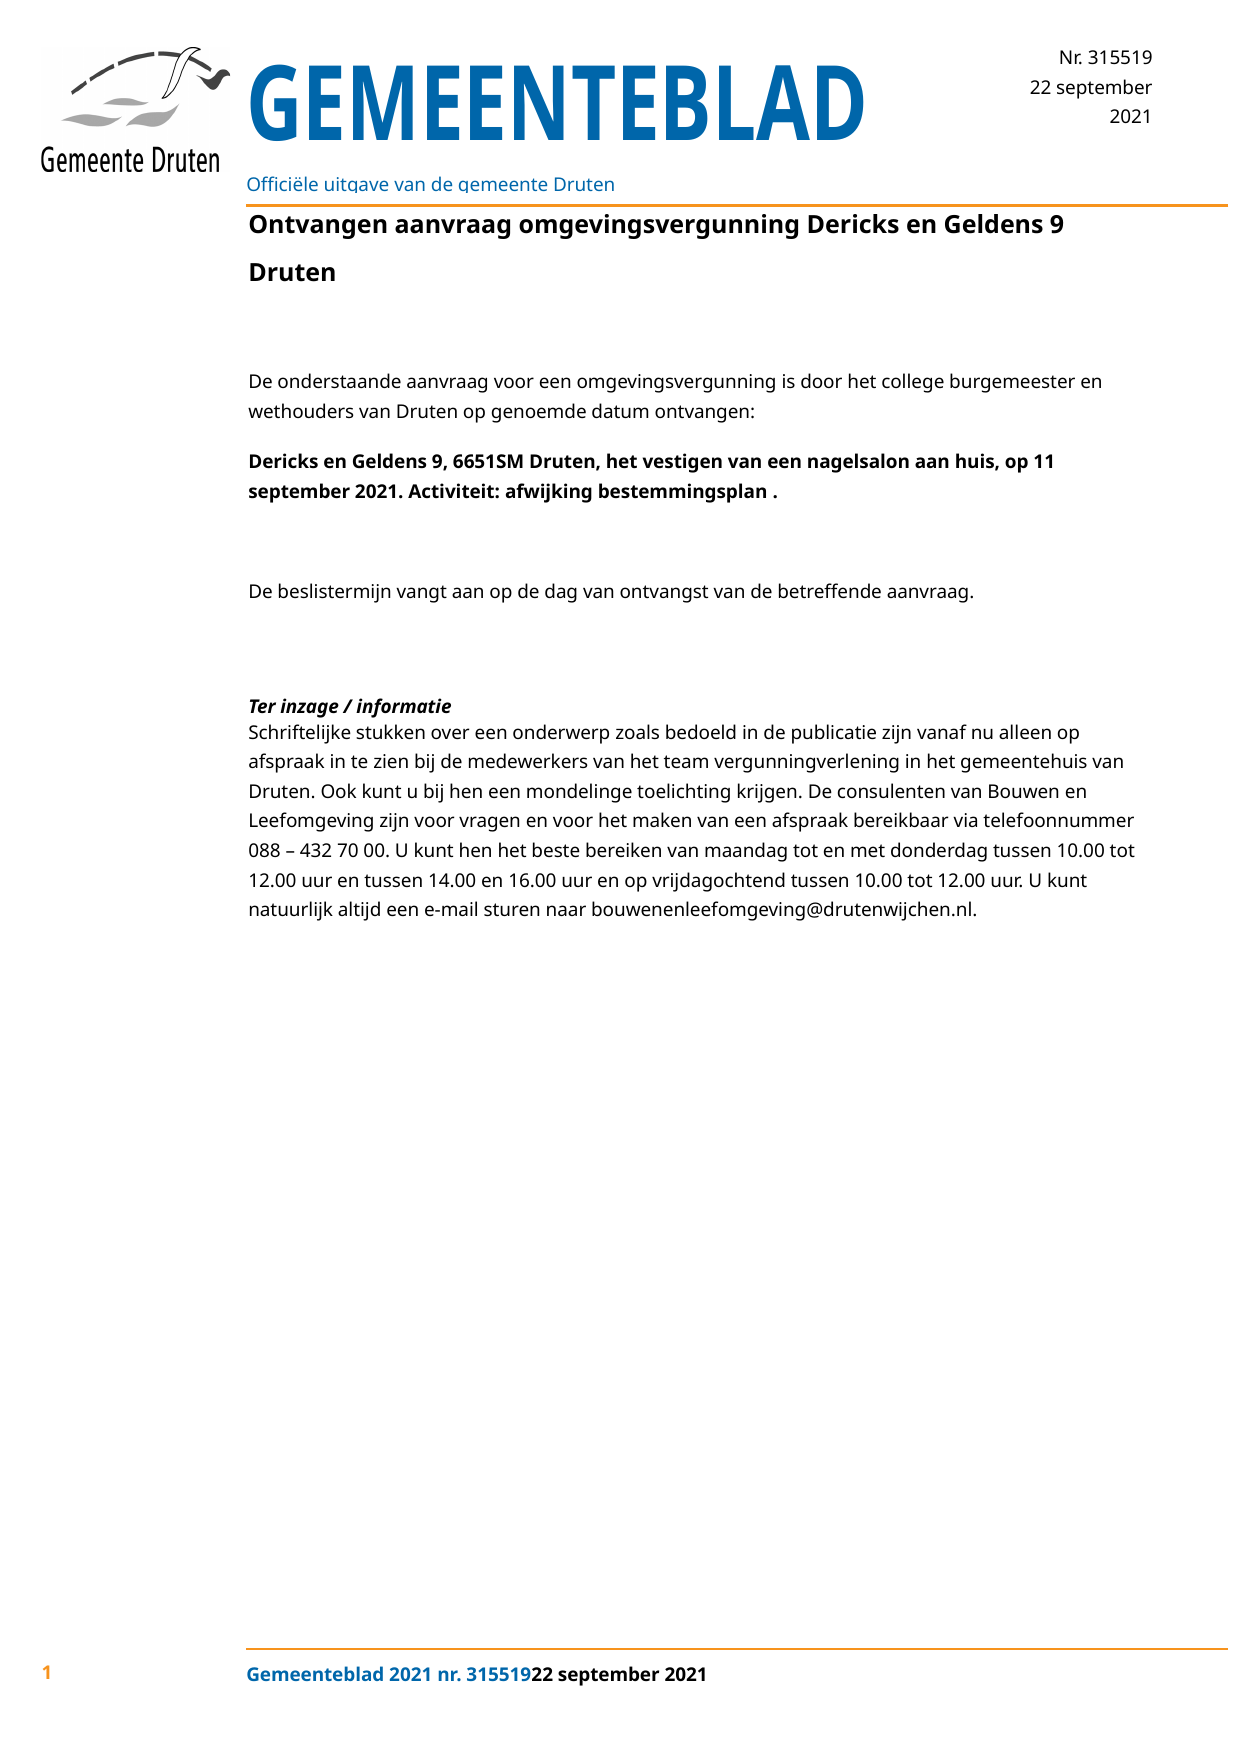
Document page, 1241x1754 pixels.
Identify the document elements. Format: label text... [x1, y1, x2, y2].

text Schriftelijke stukken over een onderwerp zoals bedoeld in de publicatie zijn vanaf nu alleen op afspraak in te zien bij de medewerkers van het team vergunningverlening in het gemeentehuis van Druten. Ook kunt u bij hen een mondelinge toelichting krijgen. De consulenten van Bouwen en Leefomgeving zijn voor vragen en voor het maken van een afspraak bereikbaar via telefoonnummer 088 – 432 70 00. U kunt hen het beste bereiken van maandag tot en met donderdag tussen 10.00 tot 12.00 uur en tussen 14.00 en 16.00 uur en op vrijdagochtend tussen 10.00 tot 12.00 uur. U kunt natuurlijk altijd een e-mail sturen naar bouwenenleefomgeving@drutenwijchen.nl. [248, 719, 1152, 922]
text Ter inzage / informatie [248, 693, 1152, 719]
text De beslistermijn vangt aan op de dag van ontvangst van de betreffende aanvraag. [248, 579, 1152, 604]
text Ontvangen aanvraag omgevingsvergunning Dericks en Geldens 9 Druten [248, 207, 1152, 288]
picture [41, 47, 231, 172]
text De onderstaande aanvraag voor een omgevingsvergunning is door het college burgemeester en wethouders van Druten op genoemde datum ontvangen: [248, 368, 1152, 424]
text Dericks en Geldens 9, 6651SM Druten, het vestigen van een nagelsalon aan huis, op 11 september 2021. Activiteit: afwijking bestemmingsplan . [248, 448, 1152, 504]
